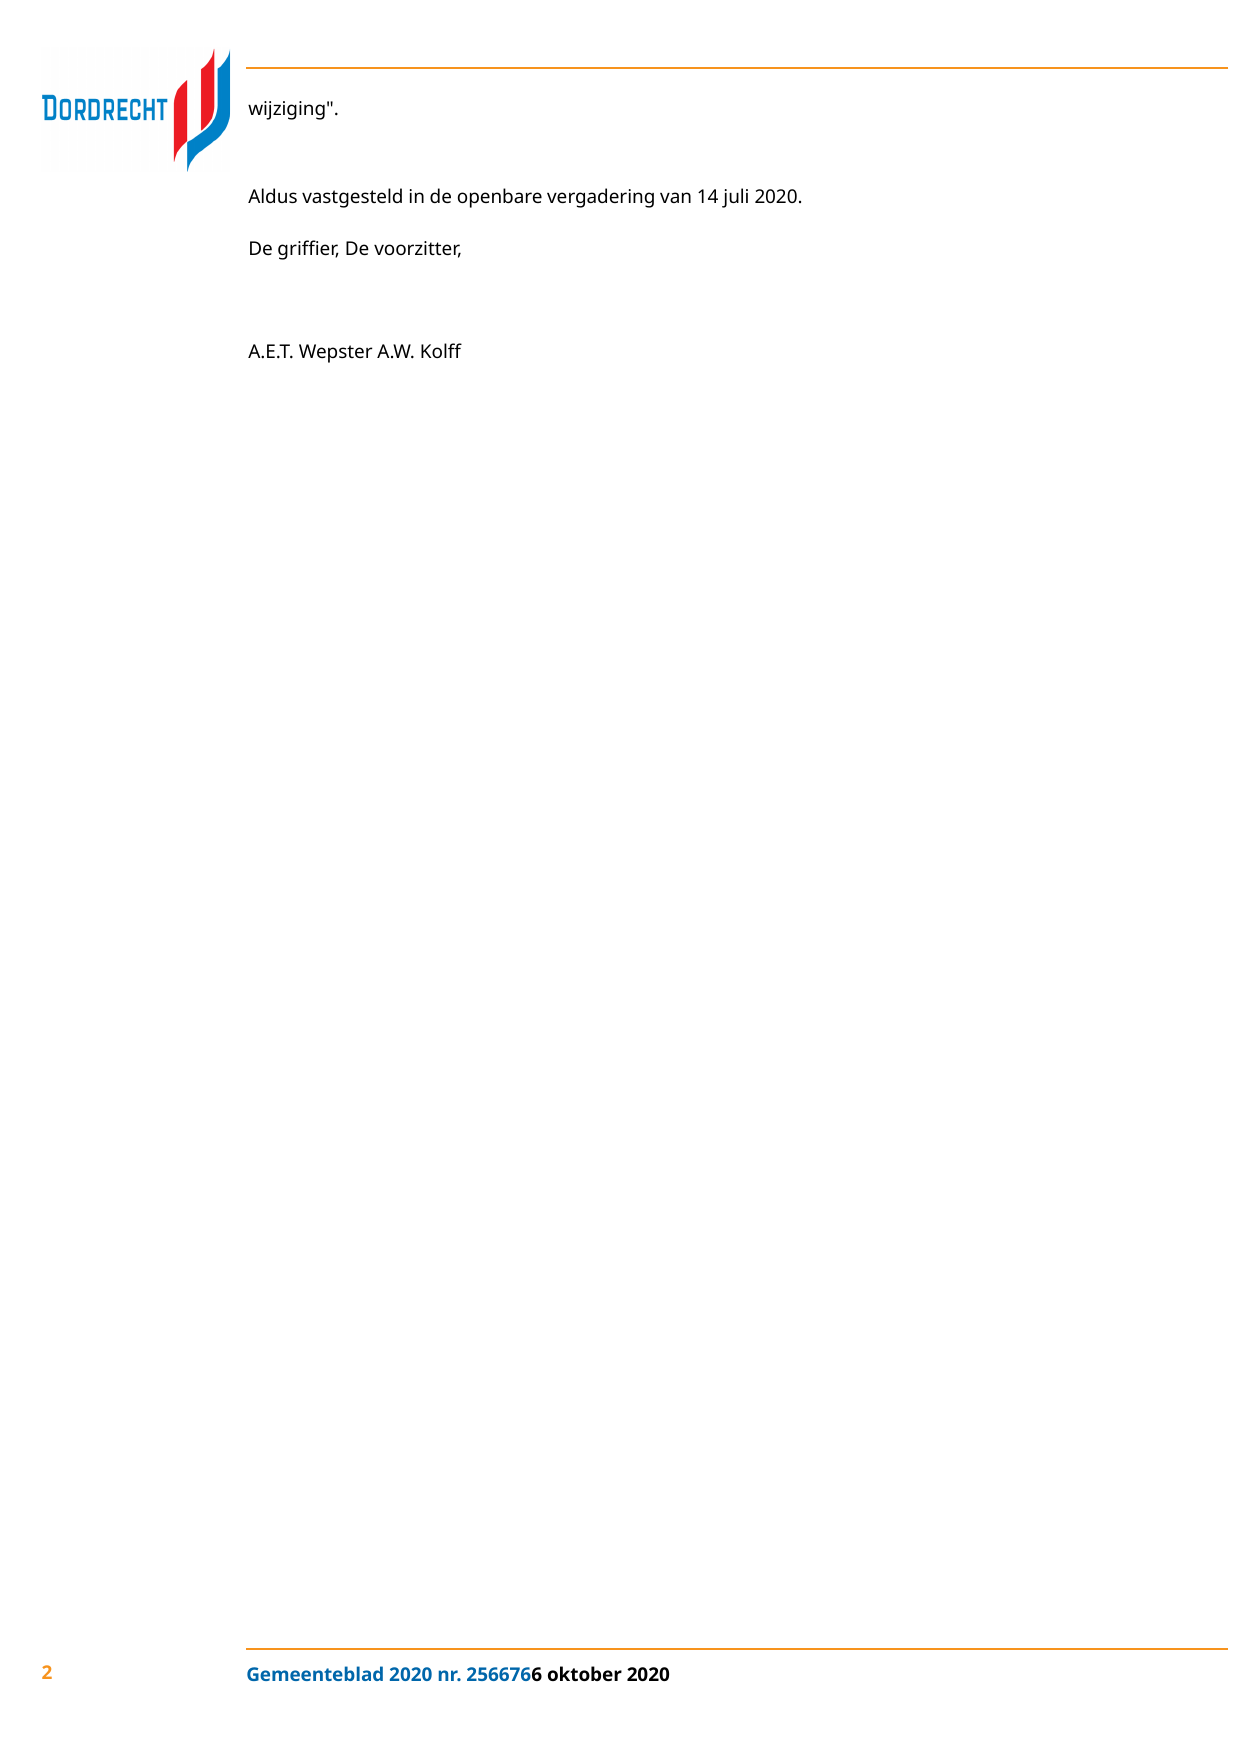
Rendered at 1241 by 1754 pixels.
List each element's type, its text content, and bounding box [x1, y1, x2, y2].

text Aldus vastgesteld in de openbare vergadering van 14 juli 2020. [248, 183, 1152, 209]
text wijziging". [248, 95, 1152, 121]
picture [41, 47, 231, 172]
text De griffier, De voorzitter, [248, 235, 1152, 261]
text A.E.T. Wepster A.W. Kolff [248, 338, 1152, 364]
